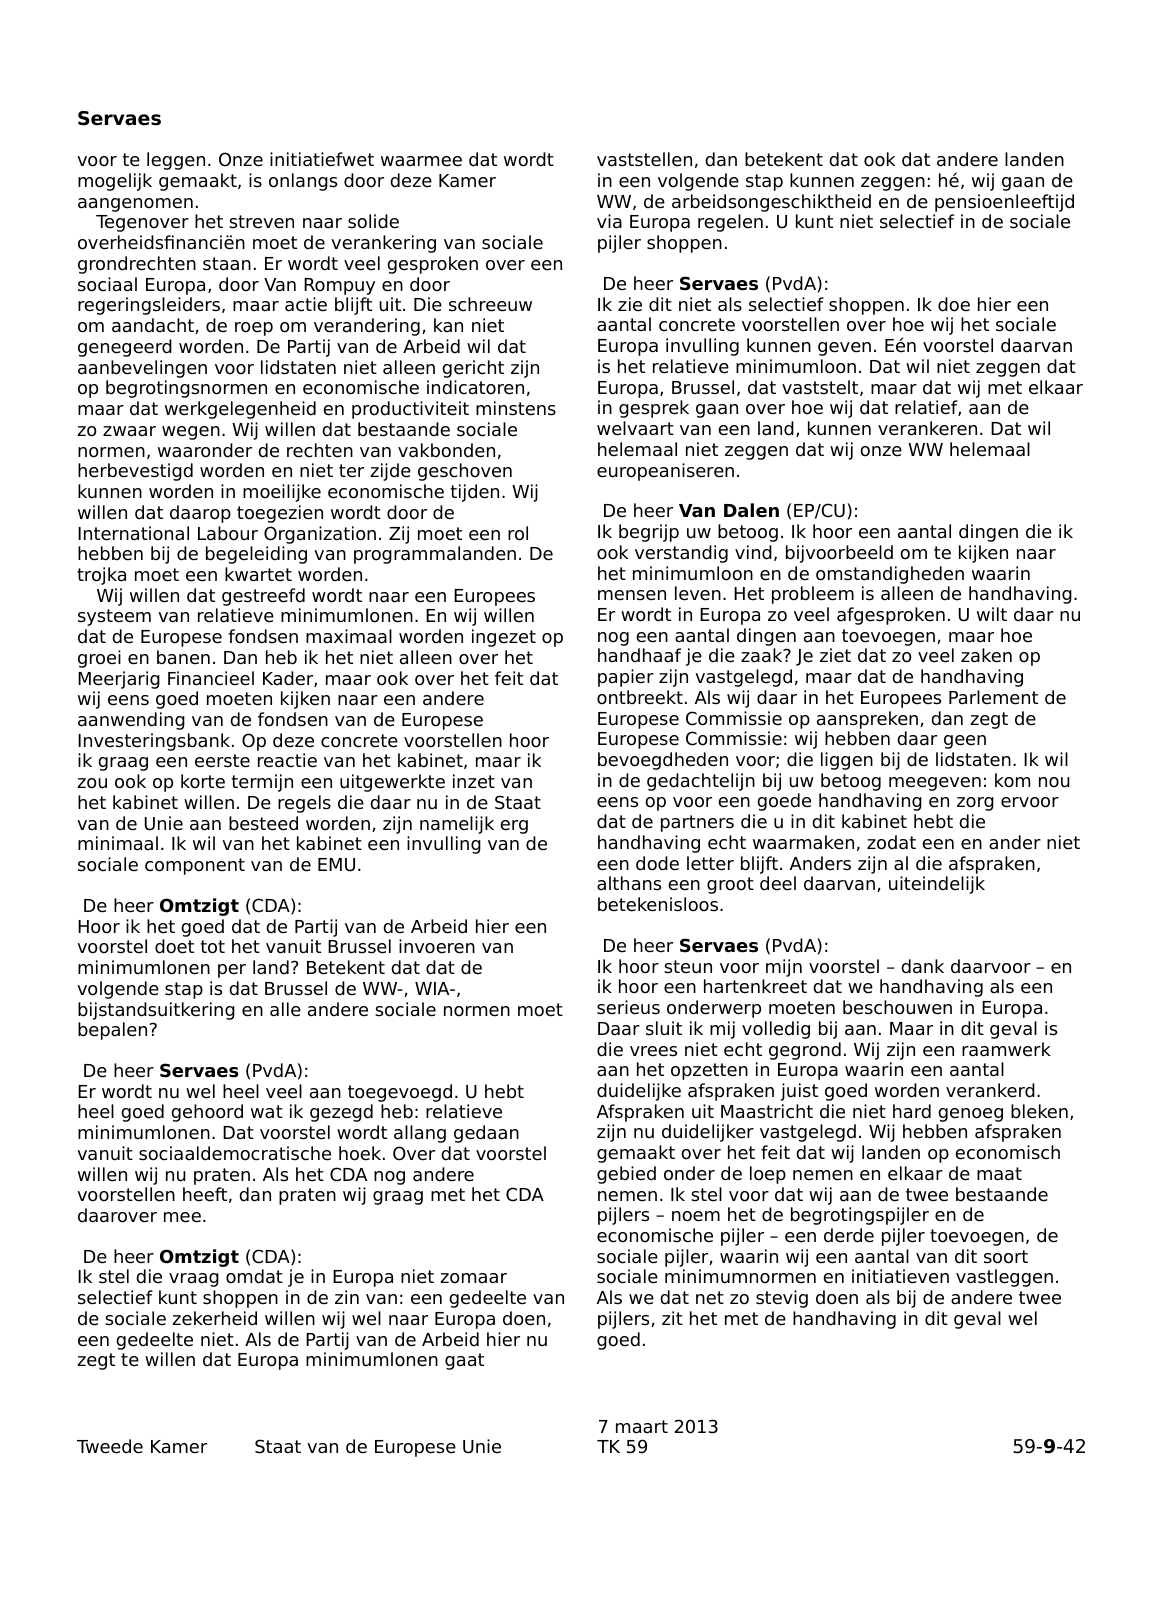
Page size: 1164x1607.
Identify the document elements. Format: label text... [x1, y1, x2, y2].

text De heer Omtzigt (CDA): [77, 1247, 567, 1267]
text Ik zie dit niet als selectief shoppen. Ik doe hier een aantal concrete voorstellen over hoe wij het sociale Europa invulling kunnen geven. Eén voorstel daarvan is het relatieve minimumloon. Dat wil niet zeggen dat Europa, Brussel, dat vaststelt, maar dat wij met elkaar in gesprek gaan over hoe wij dat relatief, aan de welvaart van een land, kunnen verankeren. Dat wil helemaal niet zeggen dat wij onze WW helemaal europeaniseren. [596, 294, 1087, 481]
text Er wordt nu wel heel veel aan toegevoegd. U hebt heel goed gehoord wat ik gezegd heb: relatieve minimumlonen. Dat voorstel wordt allang gedaan vanuit sociaaldemocratische hoek. Over dat voorstel willen wij nu praten. Als het CDA nog andere voorstellen heeft, dan praten wij graag met het CDA daarover mee. [77, 1082, 567, 1227]
text Ik begrijp uw betoog. Ik hoor een aantal dingen die ik ook verstandig vind, bijvoorbeeld om te kijken naar het minimumloon en de omstandigheden waarin mensen leven. Het probleem is alleen de handhaving. Er wordt in Europa zo veel afgesproken. U wilt daar nu nog een aantal dingen aan toevoegen, maar hoe handhaaf je die zaak? Je ziet dat zo veel zaken op papier zijn vastgelegd, maar dat de handhaving ontbreekt. Als wij daar in het Europees Parlement de Europese Commissie op aanspreken, dan zegt de Europese Commissie: wij hebben daar geen bevoegdheden voor; die liggen bij de lidstaten. Ik wil in de gedachtelijn bij uw betoog meegeven: kom nou eens op voor een goede handhaving en zorg ervoor dat de partners die u in dit kabinet hebt die handhaving echt waarmaken, zodat een en ander niet een dode letter blijft. Anders zijn al die afspraken, althans een groot deel daarvan, uiteindelijk betekenisloos. [596, 522, 1087, 916]
text De heer Servaes (PvdA): [596, 936, 1087, 956]
text Wij willen dat gestreefd wordt naar een Europees systeem van relatieve minimumlonen. En wij willen dat de Europese fondsen maximaal worden ingezet op groei en banen. Dan heb ik het niet alleen over het Meerjarig Financieel Kader, maar ook over het feit dat wij eens goed moeten kijken naar een andere aanwending van de fondsen van de Europese Investeringsbank. Op deze concrete voorstellen hoor ik graag een eerste reactie van het kabinet, maar ik zou ook op korte termijn een uitgewerkte inzet van het kabinet willen. De regels die daar nu in de Staat van de Unie aan besteed worden, zijn namelijk erg minimaal. Ik wil van het kabinet een invulling van de sociale component van de EMU. [77, 586, 567, 876]
text voor te leggen. Onze initiatiefwet waarmee dat wordt mogelijk gemaakt, is onlangs door deze Kamer aangenomen. [77, 150, 567, 212]
text vaststellen, dan betekent dat ook dat andere landen in een volgende stap kunnen zeggen: hé, wij gaan de WW, de arbeidsongeschiktheid en de pensioenleeftijd via Europa regelen. U kunt niet selectief in de sociale pijler shoppen. [596, 150, 1087, 254]
text Ik stel die vraag omdat je in Europa niet zomaar selectief kunt shoppen in de zin van: een gedeelte van de sociale zekerheid willen wij wel naar Europa doen, een gedeelte niet. Als de Partij van de Arbeid hier nu zegt te willen dat Europa minimumlonen gaat [77, 1267, 567, 1371]
text De heer Servaes (PvdA): [77, 1061, 567, 1082]
text De heer Van Dalen (EP/CU): [596, 501, 1087, 522]
text Hoor ik het goed dat de Partij van de Arbeid hier een voorstel doet tot het vanuit Brussel invoeren van minimumlonen per land? Betekent dat dat de volgende stap is dat Brussel de WW-, WIA-, bijstandsuitkering en alle andere sociale normen moet bepalen? [77, 916, 567, 1041]
text Ik hoor steun voor mijn voorstel – dank daarvoor – en ik hoor een hartenkreet dat we handhaving als een serieus onderwerp moeten beschouwen in Europa. Daar sluit ik mij volledig bij aan. Maar in dit geval is die vrees niet echt gegrond. Wij zijn een raamwerk aan het opzetten in Europa waarin een aantal duidelijke afspraken juist goed worden verankerd. Afspraken uit Maastricht die niet hard genoeg bleken, zijn nu duidelijker vastgelegd. Wij hebben afspraken gemaakt over het feit dat wij landen op economisch gebied onder de loep nemen en elkaar de maat nemen. Ik stel voor dat wij aan de twee bestaande pijlers – noem het de begrotingspijler en de economische pijler – een derde pijler toevoegen, de sociale pijler, waarin wij een aantal van dit soort sociale minimumnormen en initiatieven vastleggen. Als we dat net zo stevig doen als bij de andere twee pijlers, zit het met de handhaving in dit geval wel goed. [596, 956, 1087, 1350]
text De heer Servaes (PvdA): [596, 274, 1087, 294]
text De heer Omtzigt (CDA): [77, 896, 567, 916]
text Tegenover het streven naar solide overheidsfinanciën moet de verankering van sociale grondrechten staan. Er wordt veel gesproken over een sociaal Europa, door Van Rompuy en door regeringsleiders, maar actie blijft uit. Die schreeuw om aandacht, de roep om verandering, kan niet genegeerd worden. De Partij van de Arbeid wil dat aanbevelingen voor lidstaten niet alleen gericht zijn op begrotingsnormen en economische indicatoren, maar dat werkgelegenheid en productiviteit minstens zo zwaar wegen. Wij willen dat bestaande sociale normen, waaronder de rechten van vakbonden, herbevestigd worden en niet ter zijde geschoven kunnen worden in moeilijke economische tijden. Wij willen dat daarop toegezien wordt door de International Labour Organization. Zij moet een rol hebben bij de begeleiding van programmalanden. De trojka moet een kwartet worden. [77, 212, 567, 586]
